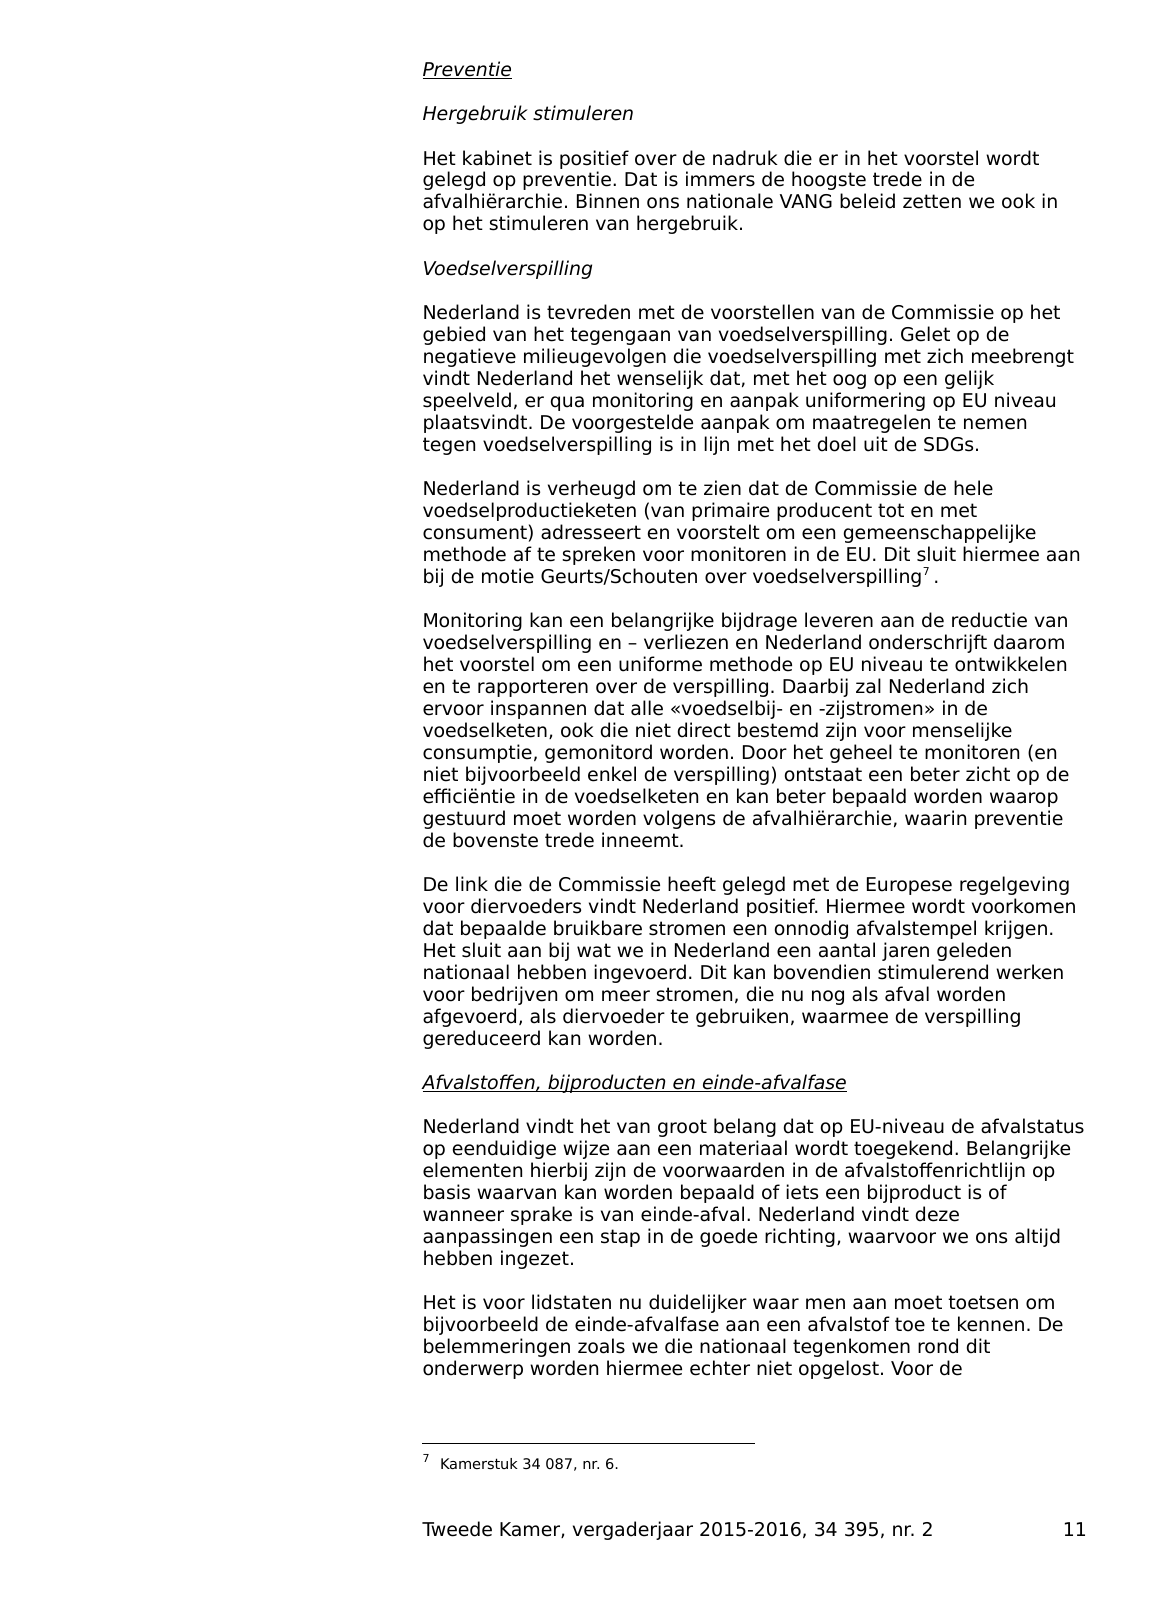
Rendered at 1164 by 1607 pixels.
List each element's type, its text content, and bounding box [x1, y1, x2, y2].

text Kamerstuk 34 087, nr. 6. [422, 1452, 1087, 1474]
text De link die de Commissie heeft gelegd met de Europese regelgeving voor diervoeders vindt Nederland positief. Hiermee wordt voorkomen dat bepaalde bruikbare stromen een onnodig afvalstempel krijgen. Het sluit aan bij wat we in Nederland een aantal jaren geleden nationaal hebben ingevoerd. Dit kan bovendien stimulerend werken voor bedrijven om meer stromen, die nu nog als afval worden afgevoerd, als diervoeder te gebruiken, waarmee de verspilling gereduceerd kan worden. [422, 874, 1087, 1049]
text Nederland is verheugd om te zien dat de Commissie de hele voedselproductieketen (van primaire producent tot en met consument) adresseert en voorstelt om een gemeenschappelijke methode af te spreken voor monitoren in de EU. Dit sluit hiermee aan bij de motie Geurts/Schouten over voedselverspilling. [422, 478, 1087, 588]
subtitle Hergebruik stimuleren [422, 103, 1087, 125]
text Het is voor lidstaten nu duidelijker waar men aan moet toetsen om bijvoorbeeld de einde-afvalfase aan een afvalstof toe te kennen. De belemmeringen zoals we die nationaal tegenkomen rond dit onderwerp worden hiermee echter niet opgelost. Voor de [422, 1292, 1087, 1380]
text Nederland is tevreden met de voorstellen van de Commissie op het gebied van het tegengaan van voedselverspilling. Gelet op de negatieve milieugevolgen die voedselverspilling met zich meebrengt vindt Nederland het wenselijk dat, met het oog op een gelijk speelveld, er qua monitoring en aanpak uniformering op EU niveau plaatsvindt. De voorgestelde aanpak om maatregelen te nemen tegen voedselverspilling is in lijn met het doel uit de SDGs. [422, 302, 1087, 456]
subtitle Voedselverspilling [422, 257, 1087, 279]
subtitle Afvalstoffen, bijproducten en einde-afvalfase [422, 1072, 1087, 1094]
text Nederland vindt het van groot belang dat op EU-niveau de afvalstatus op eenduidige wijze aan een materiaal wordt toegekend. Belangrijke elementen hierbij zijn de voorwaarden in de afvalstoffenrichtlijn op basis waarvan kan worden bepaald of iets een bijproduct is of wanneer sprake is van einde-afval. Nederland vindt deze aanpassingen een stap in de goede richting, waarvoor we ons altijd hebben ingezet. [422, 1116, 1087, 1270]
text Monitoring kan een belangrijke bijdrage leveren aan de reductie van voedselverspilling en – verliezen en Nederland onderschrijft daarom het voorstel om een uniforme methode op EU niveau te ontwikkelen en te rapporteren over de verspilling. Daarbij zal Nederland zich ervoor inspannen dat alle «voedselbij- en -zijstromen» in de voedselketen, ook die niet direct bestemd zijn voor menselijke consumptie, gemonitord worden. Door het geheel te monitoren (en niet bijvoorbeeld enkel de verspilling) ontstaat een beter zicht op de efficiëntie in de voedselketen en kan beter bepaald worden waarop gestuurd moet worden volgens de afvalhiërarchie, waarin preventie de bovenste trede inneemt. [422, 610, 1087, 852]
text Het kabinet is positief over de nadruk die er in het voorstel wordt gelegd op preventie. Dat is immers de hoogste trede in de afvalhiërarchie. Binnen ons nationale VANG beleid zetten we ook in op het stimuleren van hergebruik. [422, 147, 1087, 235]
subtitle Preventie [422, 59, 1087, 81]
